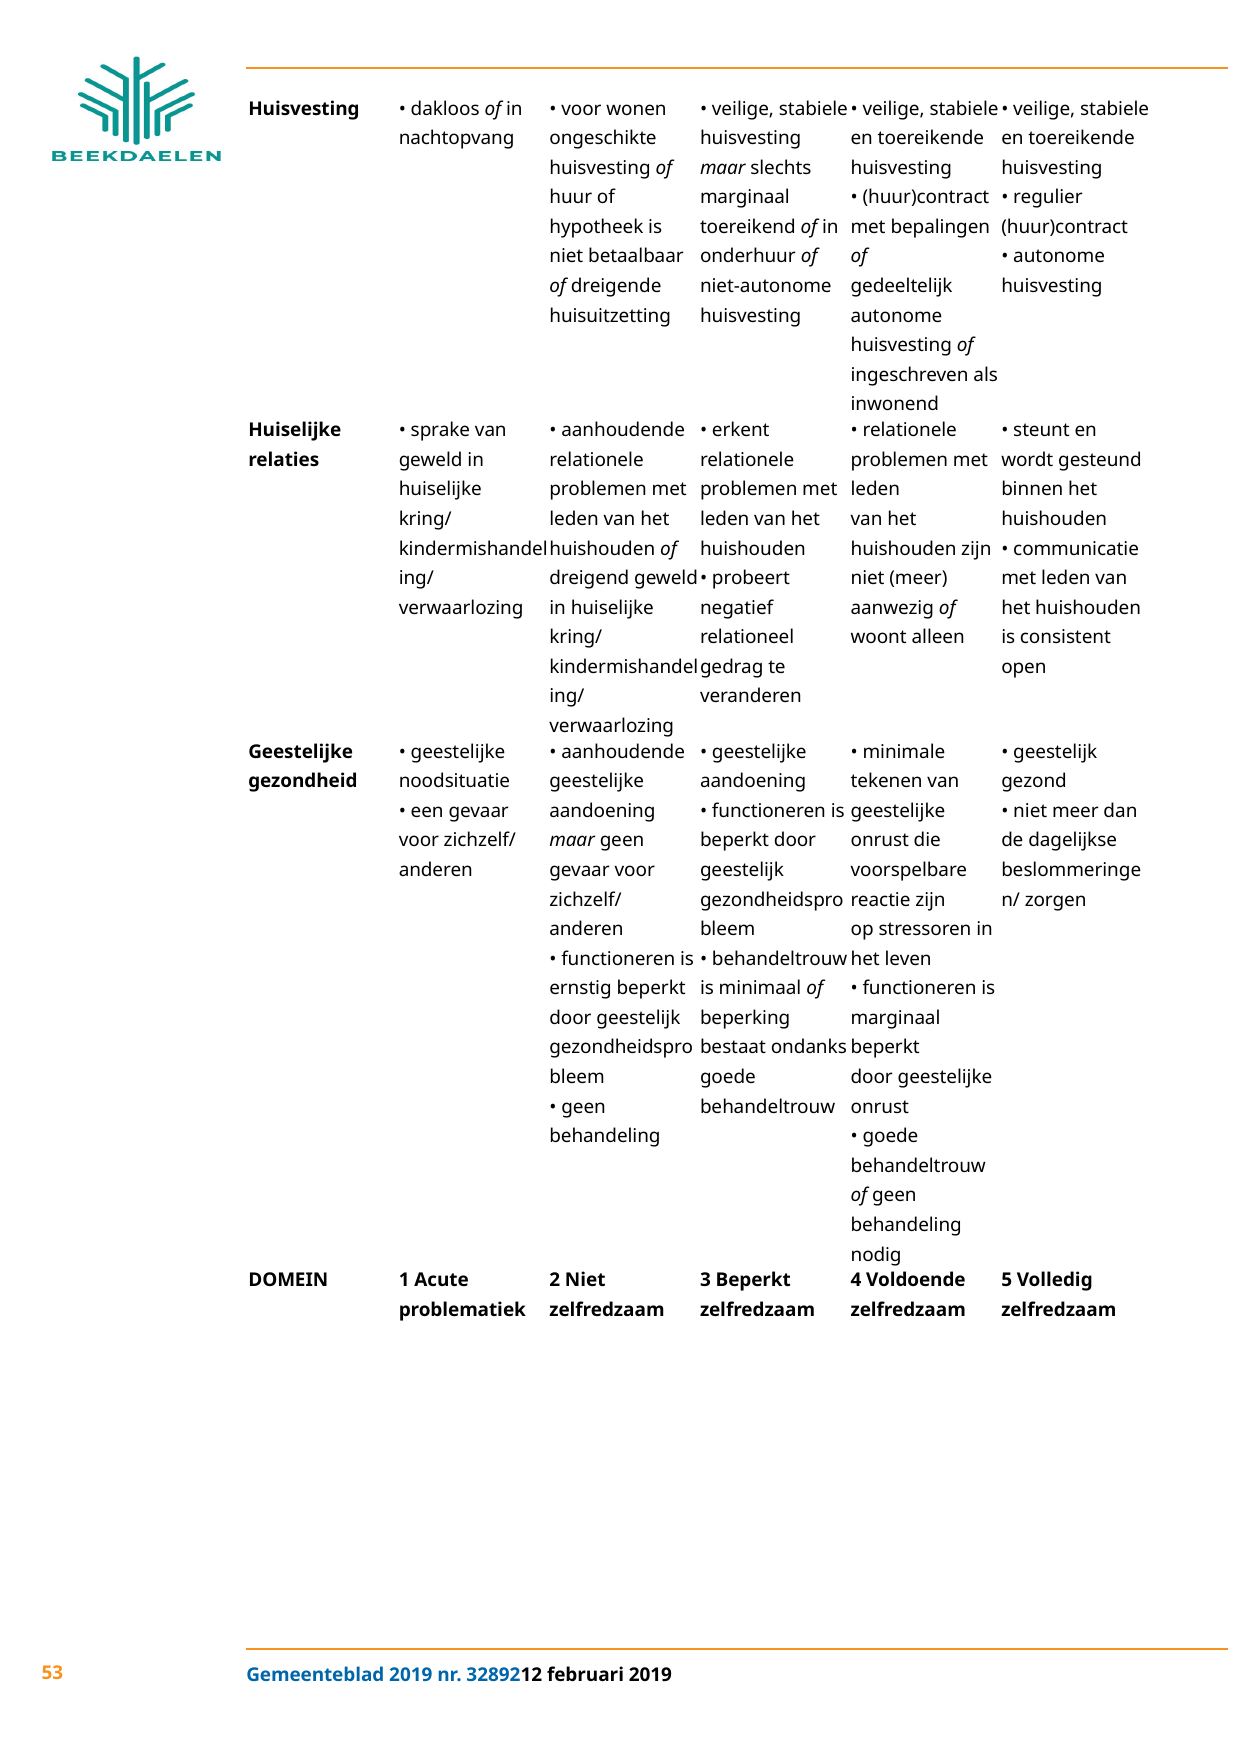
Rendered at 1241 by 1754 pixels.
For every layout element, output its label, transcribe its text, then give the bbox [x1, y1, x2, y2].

table_cell • geestelijke noodsituatie • een gevaar voor zichzelf/ anderen [399, 738, 549, 1267]
table_cell • relationele problemen met leden van het huishouden zijn niet (meer) aanwezig of woont alleen [850, 416, 1001, 738]
table_cell 2 Niet zelfredzaam [549, 1267, 700, 1322]
table_cell 3 Beperkt zelfredzaam [700, 1267, 850, 1322]
table_cell • veilige, stabiele en toereikende huisvesting • regulier (huur)contract • autonome huisvesting [1001, 95, 1152, 416]
table_cell 4 Voldoende zelfredzaam [850, 1267, 1001, 1322]
table_cell • erkent relationele problemen met leden van het huishouden • probeert negatief relationeel gedrag te veranderen [700, 416, 850, 738]
table_cell • geestelijke aandoening • functioneren is beperkt door geestelijk gezondheidsprobleem • behandeltrouw is minimaal of beperking bestaat ondanks goede behandeltrouw [700, 738, 850, 1267]
table_cell 1 Acute problematiek [399, 1267, 549, 1322]
table_cell • steunt en wordt gesteund binnen het huishouden • communicatie met leden van het huishouden is consistent open [1001, 416, 1152, 738]
table_cell • voor wonen ongeschikte huisvesting of huur of hypotheek is niet betaalbaar of dreigende huisuitzetting [549, 95, 700, 416]
table_cell 5 Volledig zelfredzaam [1001, 1267, 1152, 1322]
table_cell • veilige, stabiele en toereikende huisvesting • (huur)contract met bepalingen of gedeeltelijk autonome huisvesting of ingeschreven als inwonend [850, 95, 1001, 416]
picture [41, 47, 231, 172]
table_cell • geestelijk gezond • niet meer dan de dagelijkse beslommeringen/ zorgen [1001, 738, 1152, 1267]
table_cell • veilige, stabiele huisvesting maar slechts marginaal toereikend of in onderhuur of niet-autonome huisvesting [700, 95, 850, 416]
table_cell • sprake van geweld in huiselijke kring/ kindermishandeling/ verwaarlozing [399, 416, 549, 738]
table_cell • minimale tekenen van geestelijke onrust die voorspelbare reactie zijn op stressoren in het leven • functioneren is marginaal beperkt door geestelijke onrust • goede behandeltrouw of geen behandeling nodig [850, 738, 1001, 1267]
table_cell • aanhoudende geestelijke aandoening maar geen gevaar voor zichzelf/ anderen • functioneren is ernstig beperkt door geestelijk gezondheidsprobleem • geen behandeling [549, 738, 700, 1267]
table_cell • dakloos of in nachtopvang [399, 95, 549, 416]
table_cell Geestelijke gezondheid [248, 738, 398, 1267]
table_cell • aanhoudende relationele problemen met leden van het huishouden of dreigend geweld in huiselijke kring/ kindermishandeling/ verwaarlozing [549, 416, 700, 738]
table_cell Huisvesting [248, 95, 398, 416]
table_cell DOMEIN [248, 1267, 398, 1322]
table_cell Huiselijke relaties [248, 416, 398, 738]
